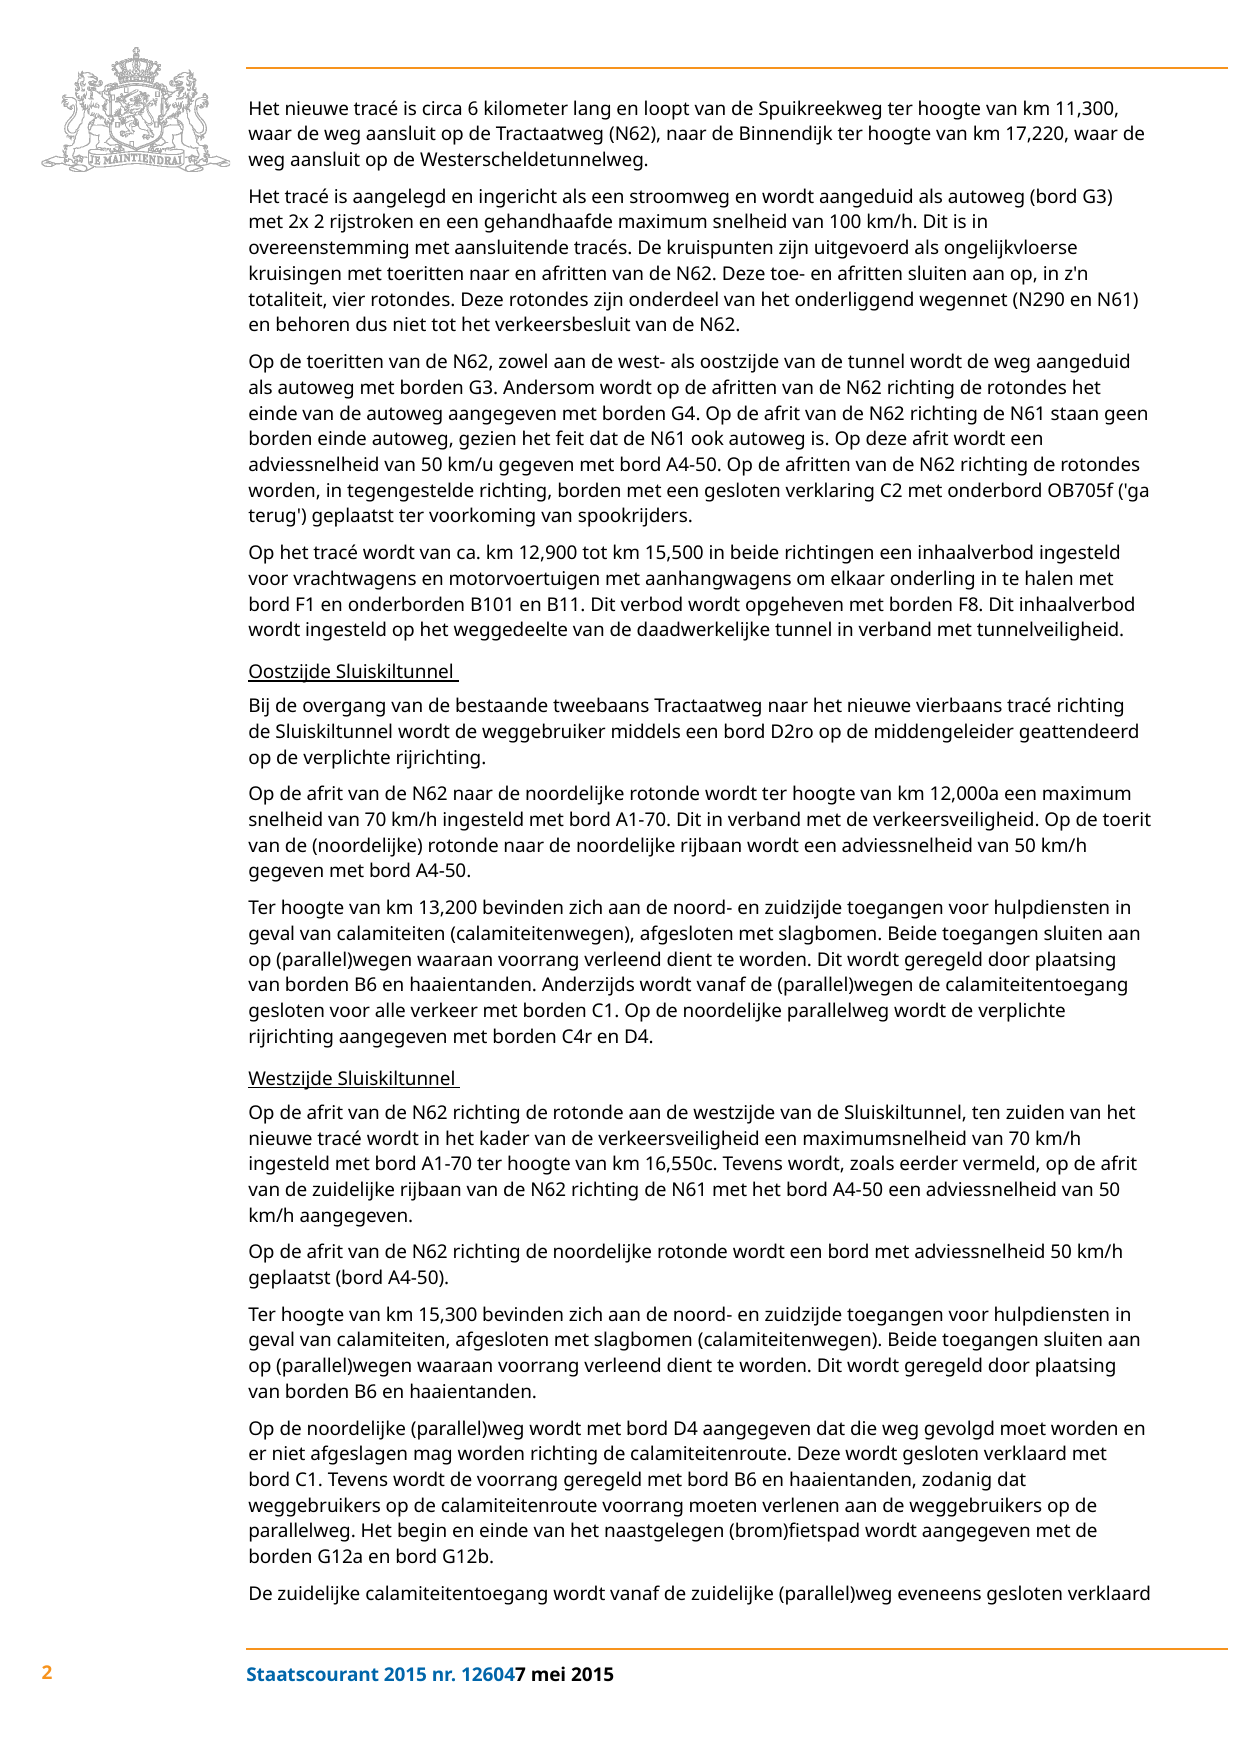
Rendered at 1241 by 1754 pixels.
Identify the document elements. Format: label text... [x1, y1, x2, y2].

text Ter hoogte van km 15,300 bevinden zich aan de noord- en zuidzijde toegangen voor hulpdiensten in geval van calamiteiten, afgesloten met slagbomen (calamiteitenwegen). Beide toegangen sluiten aan op (parallel)wegen waaraan voorrang verleend dient te worden. Dit wordt geregeld door plaatsing van borden B6 en haaientanden. [248, 1301, 1152, 1404]
text Op de toeritten van de N62, zowel aan de west- als oostzijde van de tunnel wordt de weg aangeduid als autoweg met borden G3. Andersom wordt op de afritten van de N62 richting de rotondes het einde van de autoweg aangegeven met borden G4. Op de afrit van de N62 richting de N61 staan geen borden einde autoweg, gezien het feit dat de N61 ook autoweg is. Op deze afrit wordt een adviessnelheid van 50 km/u gegeven met bord A4-50. Op de afritten van de N62 richting de rotondes worden, in tegengestelde richting, borden met een gesloten verklaring C2 met onderbord OB705f ('ga terug') geplaatst ter voorkoming van spookrijders. [248, 348, 1152, 528]
text Het tracé is aangelegd en ingericht als een stroomweg en wordt aangeduid als autoweg (bord G3) met 2x 2 rijstroken en een gehandhaafde maximum snelheid van 100 km/h. Dit is in overeenstemming met aansluitende tracés. De kruispunten zijn uitgevoerd als ongelijkvloerse kruisingen met toeritten naar en afritten van de N62. Deze toe- en afritten sluiten aan op, in z'n totaliteit, vier rotondes. Deze rotondes zijn onderdeel van het onderliggend wegennet (N290 en N61) en behoren dus niet tot het verkeersbesluit van de N62. [248, 183, 1152, 337]
text Bij de overgang van de bestaande tweebaans Tractaatweg naar het nieuwe vierbaans tracé richting de Sluiskiltunnel wordt de weggebruiker middels een bord D2ro op de middengeleider geattendeerd op de verplichte rijrichting. [248, 692, 1152, 769]
text Westzijde Sluiskiltunnel [248, 1065, 1152, 1091]
text Op de afrit van de N62 richting de rotonde aan de westzijde van de Sluiskiltunnel, ten zuiden van het nieuwe tracé wordt in het kader van de verkeersveiligheid een maximumsnelheid van 70 km/h ingesteld met bord A1-70 ter hoogte van km 16,550c. Tevens wordt, zoals eerder vermeld, op de afrit van de zuidelijke rijbaan van de N62 richting de N61 met het bord A4-50 een adviessnelheid van 50 km/h aangegeven. [248, 1099, 1152, 1228]
text De zuidelijke calamiteitentoegang wordt vanaf de zuidelijke (parallel)weg eveneens gesloten verklaard [248, 1580, 1152, 1606]
text Op de noordelijke (parallel)weg wordt met bord D4 aangegeven dat die weg gevolgd moet worden en er niet afgeslagen mag worden richting de calamiteitenroute. Deze wordt gesloten verklaard met bord C1. Tevens wordt de voorrang geregeld met bord B6 en haaientanden, zodanig dat weggebruikers op de calamiteitenroute voorrang moeten verlenen aan de weggebruikers op de parallelweg. Het begin en einde van het naastgelegen (brom)fietspad wordt aangegeven met de borden G12a en bord G12b. [248, 1415, 1152, 1569]
text Ter hoogte van km 13,200 bevinden zich aan de noord- en zuidzijde toegangen voor hulpdiensten in geval van calamiteiten (calamiteitenwegen), afgesloten met slagbomen. Beide toegangen sluiten aan op (parallel)wegen waaraan voorrang verleend dient te worden. Dit wordt geregeld door plaatsing van borden B6 en haaientanden. Anderzijds wordt vanaf de (parallel)wegen de calamiteitentoegang gesloten voor alle verkeer met borden C1. Op de noordelijke parallelweg wordt de verplichte rijrichting aangegeven met borden C4r en D4. [248, 894, 1152, 1049]
text Op de afrit van de N62 richting de noordelijke rotonde wordt een bord met adviessnelheid 50 km/h geplaatst (bord A4-50). [248, 1238, 1152, 1290]
text Oostzijde Sluiskiltunnel [248, 658, 1152, 684]
picture [41, 47, 231, 172]
text Op de afrit van de N62 naar de noordelijke rotonde wordt ter hoogte van km 12,000a een maximum snelheid van 70 km/h ingesteld met bord A1-70. Dit in verband met de verkeersveiligheid. Op de toerit van de (noordelijke) rotonde naar de noordelijke rijbaan wordt een adviessnelheid van 50 km/h gegeven met bord A4-50. [248, 781, 1152, 883]
text Op het tracé wordt van ca. km 12,900 tot km 15,500 in beide richtingen een inhaalverbod ingesteld voor vrachtwagens en motorvoertuigen met aanhangwagens om elkaar onderling in te halen met bord F1 en onderborden B101 en B11. Dit verbod wordt opgeheven met borden F8. Dit inhaalverbod wordt ingesteld op het weggedeelte van de daadwerkelijke tunnel in verband met tunnelveiligheid. [248, 539, 1152, 642]
text Het nieuwe tracé is circa 6 kilometer lang en loopt van de Spuikreekweg ter hoogte van km 11,300, waar de weg aansluit op de Tractaatweg (N62), naar de Binnendijk ter hoogte van km 17,220, waar de weg aansluit op de Westerscheldetunnelweg. [248, 95, 1152, 172]
